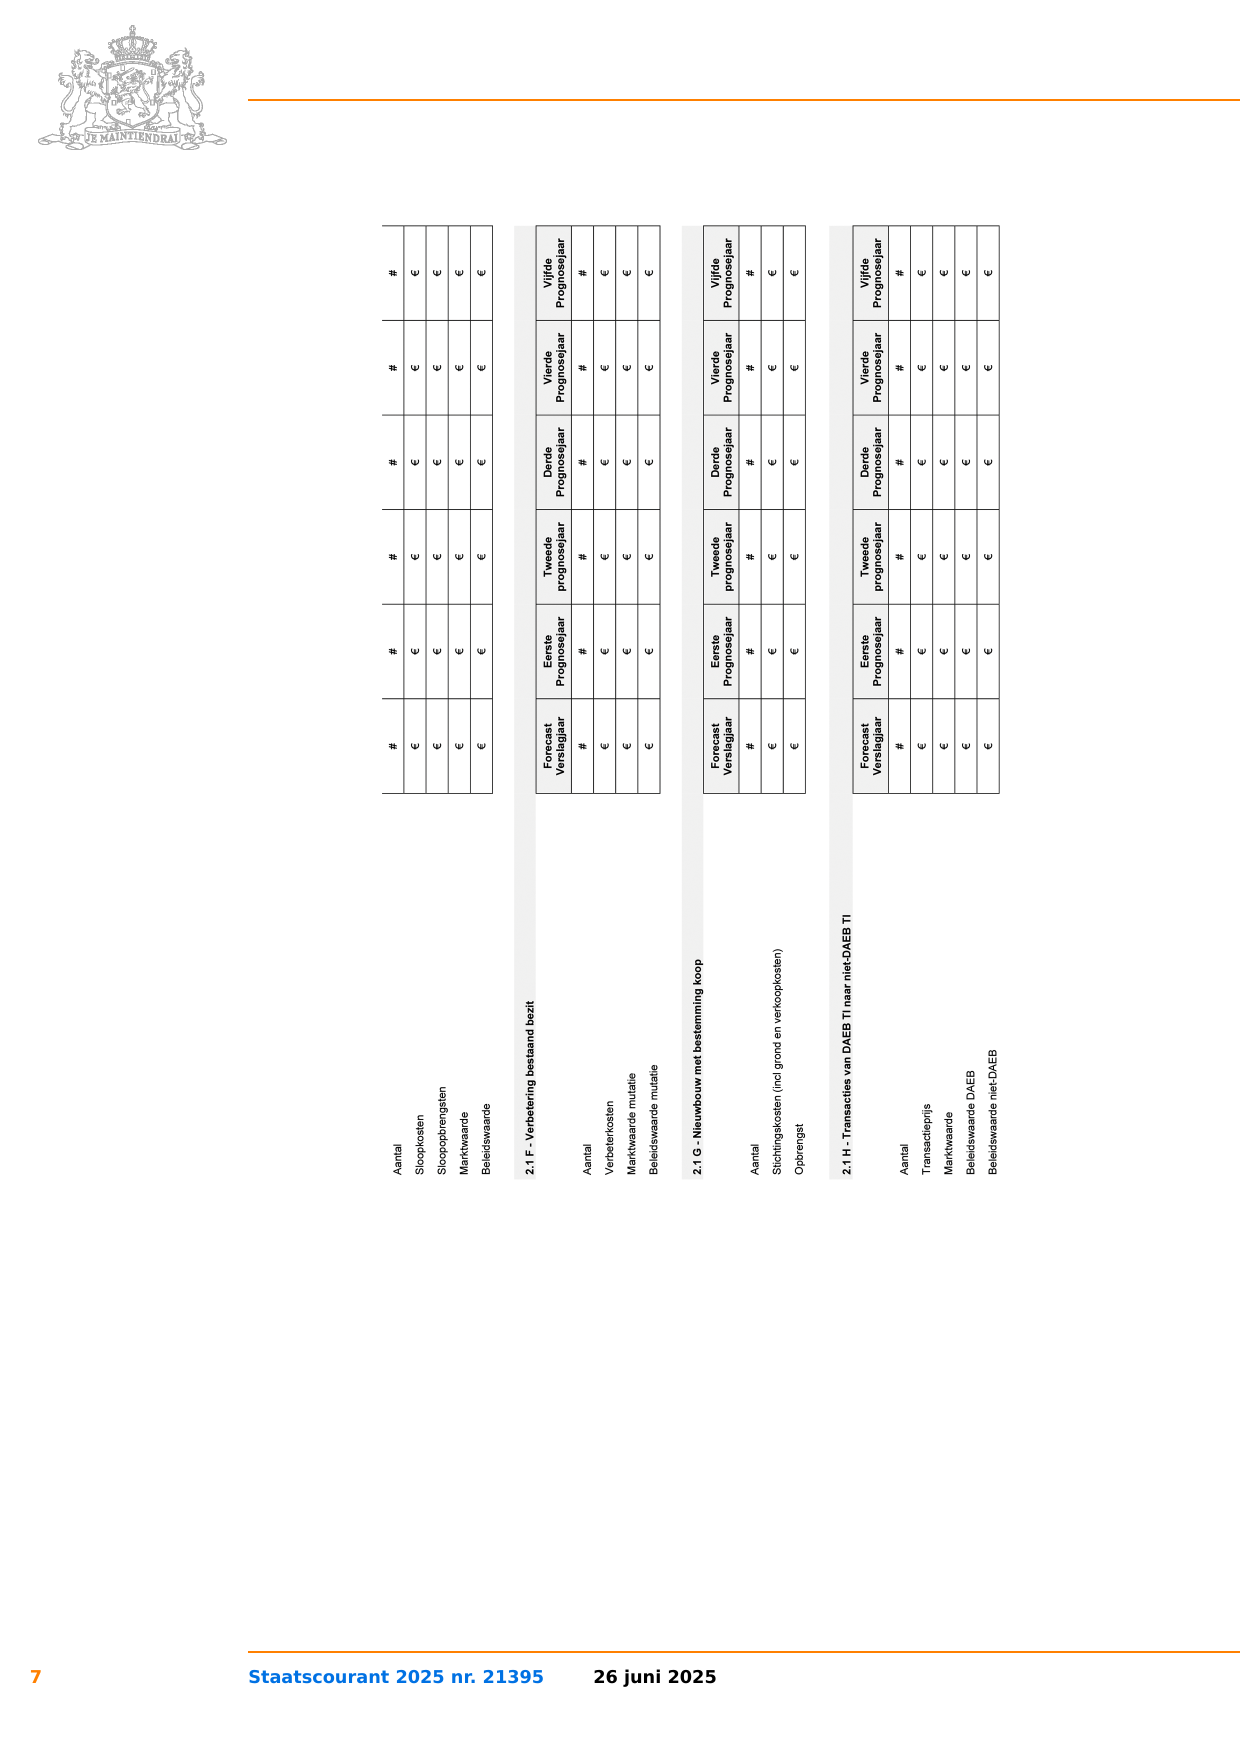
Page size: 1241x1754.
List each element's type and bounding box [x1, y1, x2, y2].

picture [248, 130, 1134, 1276]
picture [38, 25, 227, 150]
